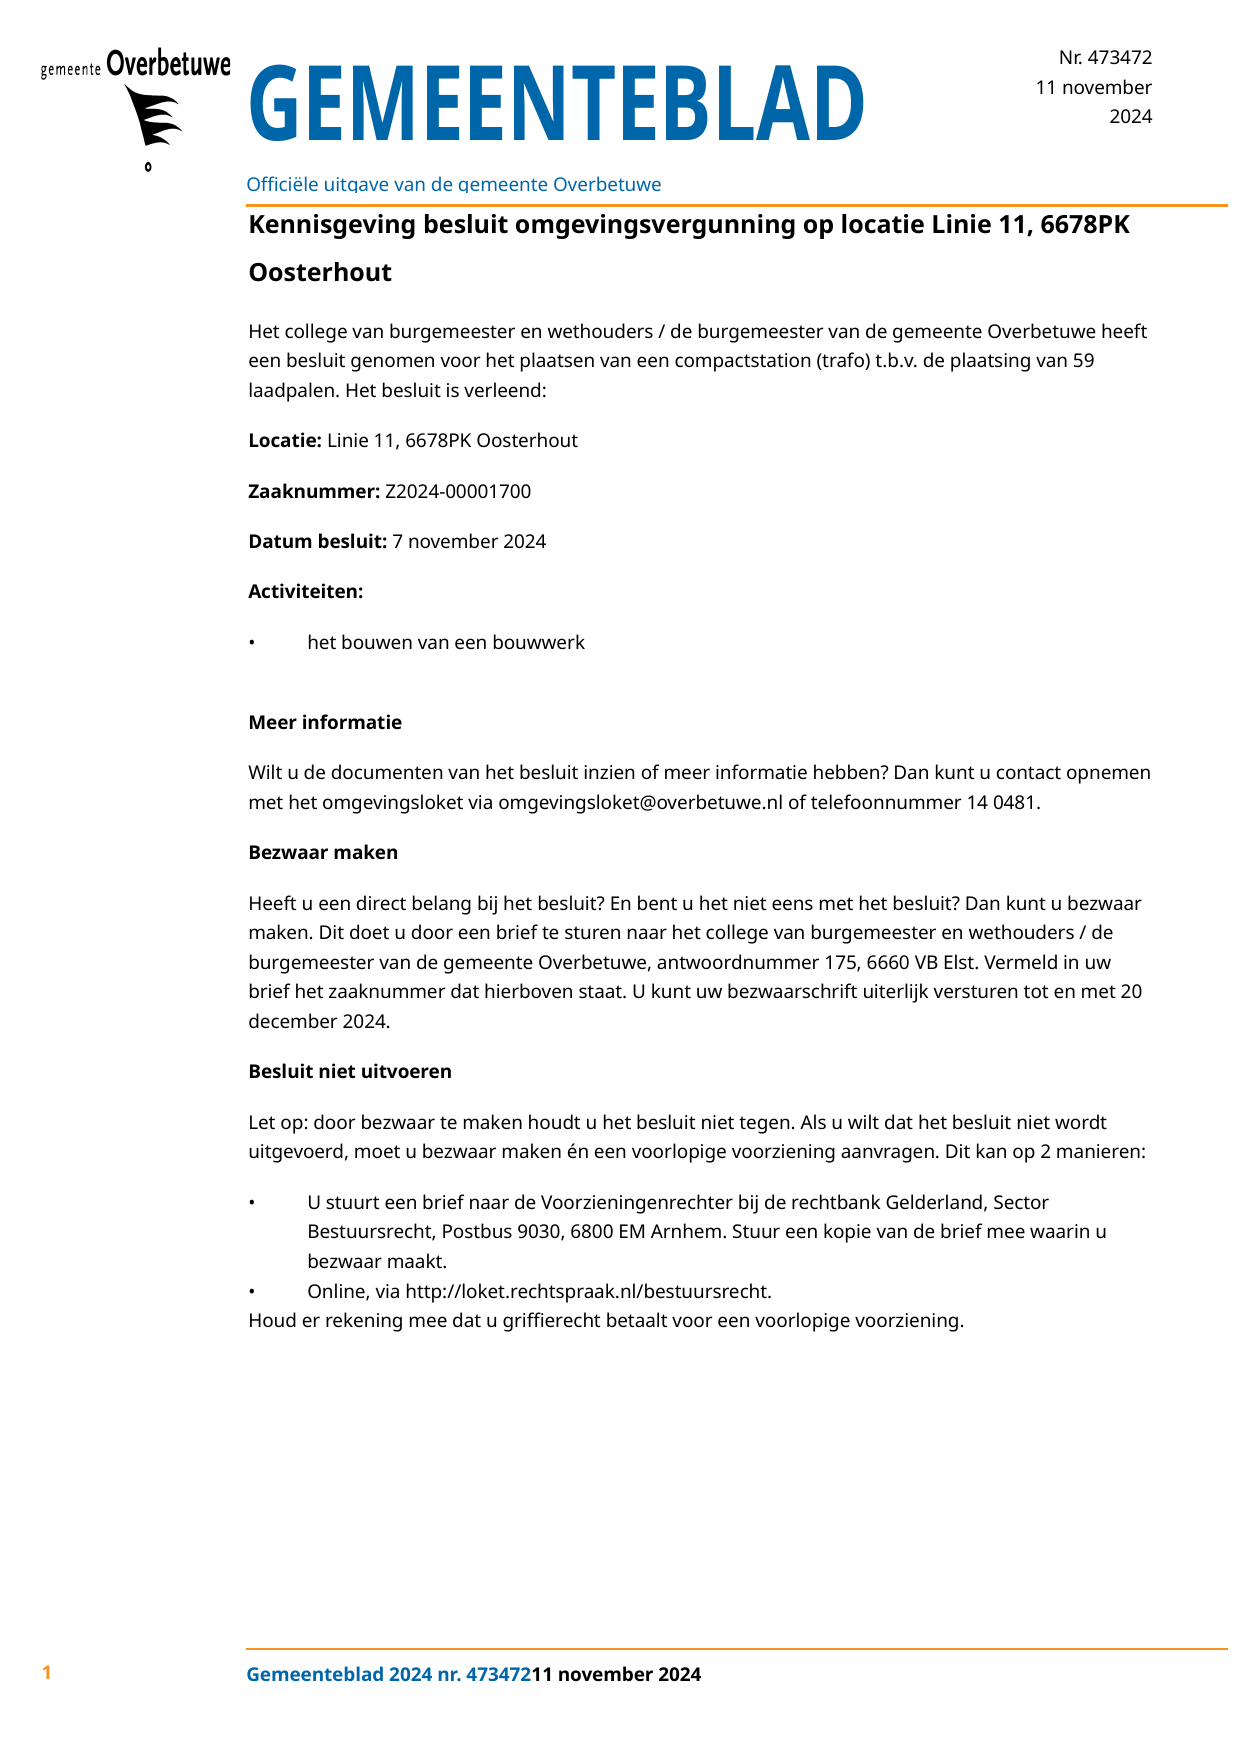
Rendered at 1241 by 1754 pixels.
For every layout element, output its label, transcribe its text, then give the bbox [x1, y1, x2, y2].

text Wilt u de documenten van het besluit inzien of meer informatie hebben? Dan kunt u contact opnemen met het omgevingsloket via omgevingsloket@overbetuwe.nl of telefoonnummer 14 0481. [248, 759, 1152, 815]
text Heeft u een direct belang bij het besluit? En bent u het niet eens met het besluit? Dan kunt u bezwaar maken. Dit doet u door een brief te sturen naar het college van burgemeester en wethouders / de burgemeester van de gemeente Overbetuwe, antwoordnummer 175, 6660 VB Elst. Vermeld in uw brief het zaaknummer dat hierboven staat. U kunt uw bezwaarschrift uiterlijk versturen tot en met 20 december 2024. [248, 890, 1152, 1034]
text Zaaknummer: Z2024-00001700 [248, 478, 1152, 504]
text Locatie: Linie 11, 6678PK Oosterhout [248, 427, 1152, 453]
list Online, via http://loket.rechtspraak.nl/bestuursrecht. [248, 1278, 1152, 1304]
picture [41, 47, 231, 172]
list U stuurt een brief naar de Voorzieningenrechter bij de rechtbank Gelderland, Sector Bestuursrecht, Postbus 9030, 6800 EM Arnhem. Stuur een kopie van de brief mee waarin u bezwaar maakt. [248, 1189, 1152, 1274]
text Datum besluit: 7 november 2024 [248, 528, 1152, 554]
text Houd er rekening mee dat u griffierecht betaalt voor een voorlopige voorziening. [248, 1307, 1152, 1333]
list het bouwen van een bouwwerk [248, 629, 1152, 655]
text Besluit niet uitvoeren [248, 1059, 1152, 1084]
text Kennisgeving besluit omgevingsvergunning op locatie Linie 11, 6678PK Oosterhout [248, 207, 1152, 288]
text Meer informatie [248, 709, 1152, 735]
text Het college van burgemeester en wethouders / de burgemeester van de gemeente Overbetuwe heeft een besluit genomen voor het plaatsen van een compactstation (trafo) t.b.v. de plaatsing van 59 laadpalen. Het besluit is verleend: [248, 318, 1152, 403]
text Let op: door bezwaar te maken houdt u het besluit niet tegen. Als u wilt dat het besluit niet wordt uitgevoerd, moet u bezwaar maken én een voorlopige voorziening aanvragen. Dit kan op 2 manieren: [248, 1109, 1152, 1164]
text Bezwaar maken [248, 839, 1152, 865]
text Activiteiten: [248, 579, 1152, 604]
